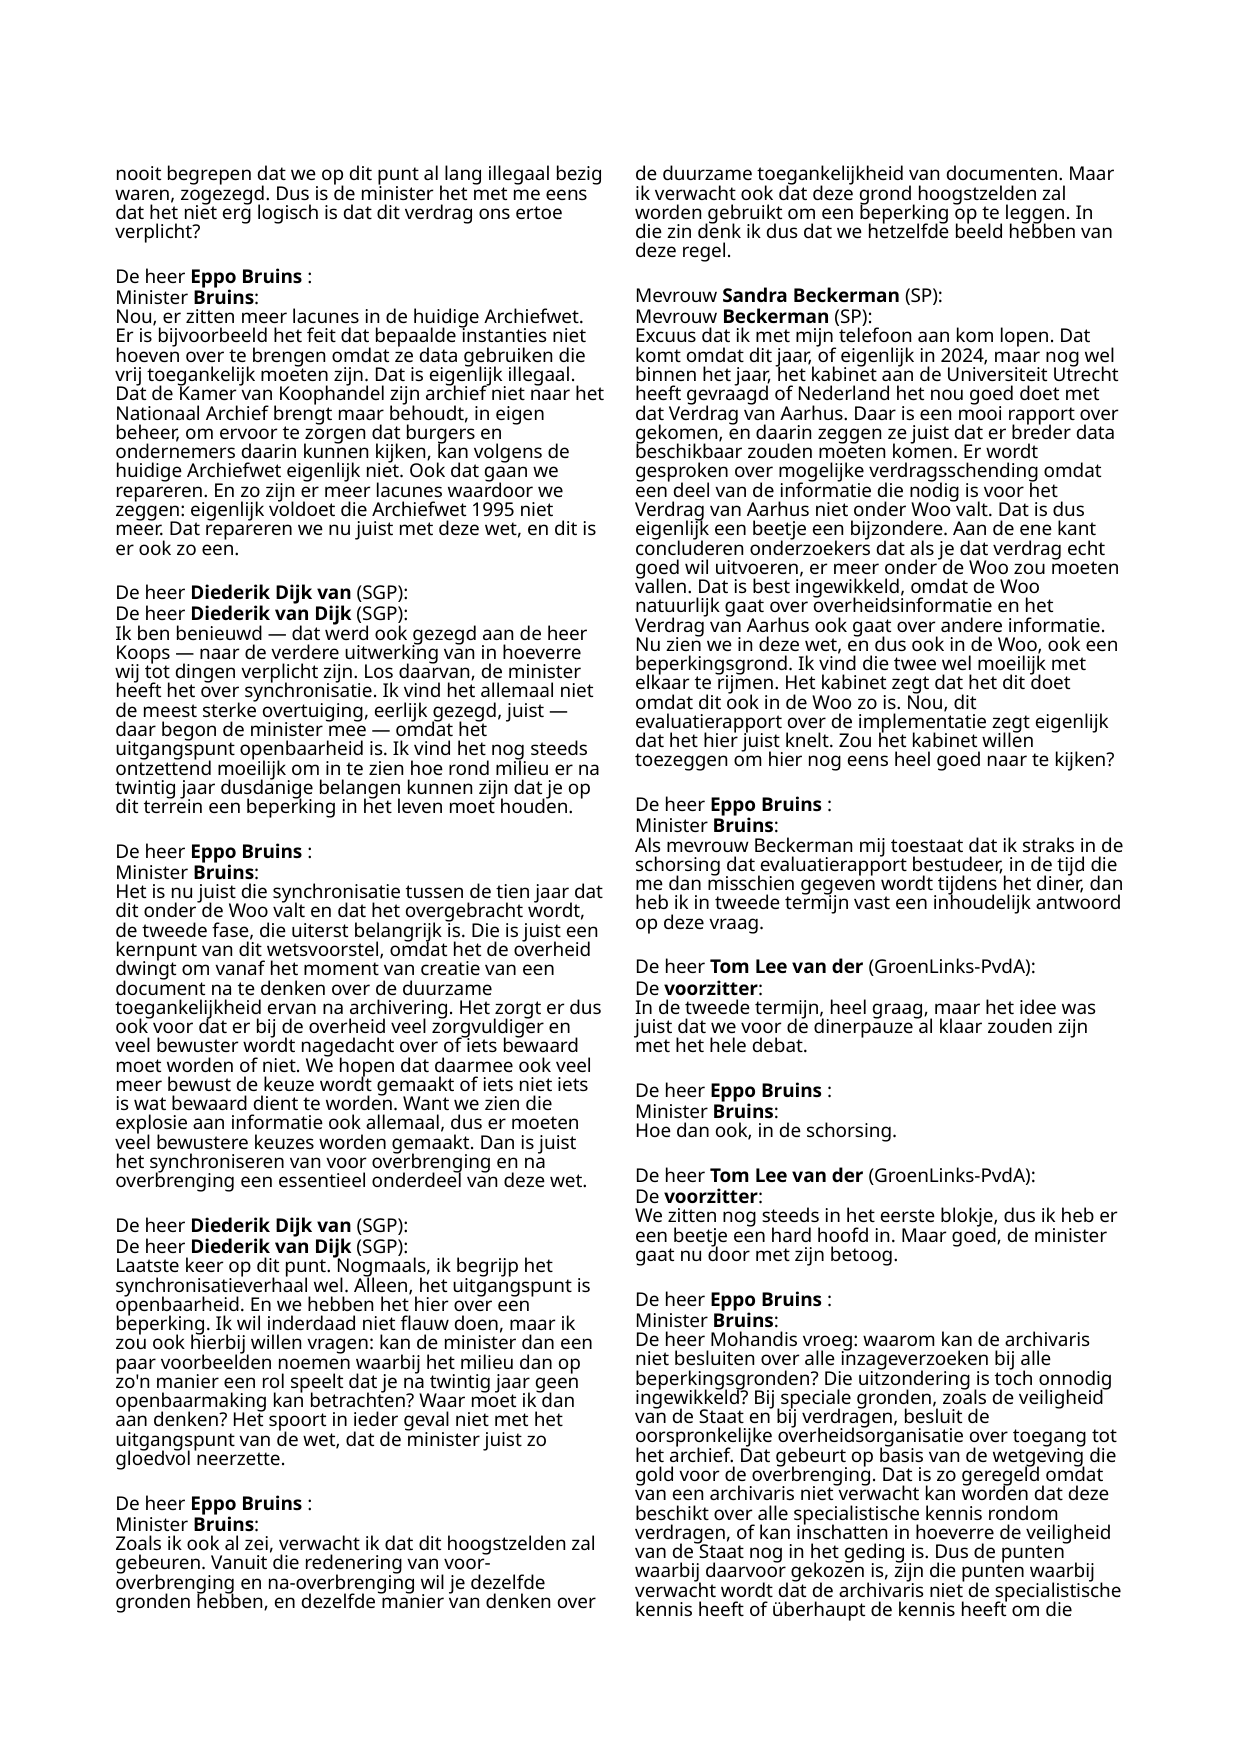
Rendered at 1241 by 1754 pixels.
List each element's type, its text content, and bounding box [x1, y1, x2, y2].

text De voorzitter: [635, 1188, 1125, 1207]
text De heer Eppo Bruins : [635, 1286, 1125, 1312]
text De heer Eppo Bruins : [115, 263, 605, 289]
text De heer Tom Lee van der (GroenLinks-PvdA): [635, 954, 1125, 979]
text Nou, er zitten meer lacunes in de huidige Archiefwet. Er is bijvoorbeeld het feit dat bepaalde instanties niet hoeven over te brengen omdat ze data gebruiken die vrij toegankelijk moeten zijn. Dat is eigenlijk illegaal. Dat de Kamer van Koophandel zijn archief niet naar het Nationaal Archief brengt maar behoudt, in eigen beheer, om ervoor te zorgen dat burgers en ondernemers daarin kunnen kijken, kan volgens de huidige Archiefwet eigenlijk niet. Ook dat gaan we repareren. En zo zijn er meer lacunes waardoor we zeggen: eigenlijk voldoet die Archiefwet 1995 niet meer. Dat repareren we nu juist met deze wet, en dit is er ook zo een. [115, 308, 605, 559]
text Als mevrouw Beckerman mij toestaat dat ik straks in de schorsing dat evaluatierapport bestudeer, in de tijd die me dan misschien gegeven wordt tijdens het diner, dan heb ik in tweede termijn vast een inhoudelijk antwoord op deze vraag. [635, 837, 1125, 933]
text Minister Bruins: [635, 1312, 1125, 1331]
text Zoals ik ook al zei, verwacht ik dat dit hoogstzelden zal gebeuren. Vanuit die redenering van voor-overbrenging en na-overbrenging wil je dezelfde gronden hebben, en dezelfde manier van denken over [115, 1535, 605, 1612]
text In de tweede termijn, heel graag, maar het idee was juist dat we voor de dinerpauze al klaar zouden zijn met het hele debat. [635, 999, 1125, 1057]
text Minister Bruins: [635, 817, 1125, 837]
text De heer Mohandis vroeg: waarom kan de archivaris niet besluiten over alle inzageverzoeken bij alle beperkingsgronden? Die uitzondering is toch onnodig ingewikkeld? Bij speciale gronden, zoals de veiligheid van de Staat en bij verdragen, besluit de oorspronkelijke overheidsorganisatie over toegang tot het archief. Dat gebeurt op basis van de wetgeving die gold voor de overbrenging. Dat is zo geregeld omdat van een archivaris niet verwacht kan worden dat deze beschikt over alle specialistische kennis rondom verdragen, of kan inschatten in hoeverre de veiligheid van de Staat nog in het geding is. Dus de punten waarbij daarvoor gekozen is, zijn die punten waarbij verwacht wordt dat de archivaris niet de specialistische kennis heeft of überhaupt de kennis heeft om die [635, 1331, 1125, 1620]
text Laatste keer op dit punt. Nogmaals, ik begrijp het synchronisatieverhaal wel. Alleen, het uitgangspunt is openbaarheid. En we hebben het hier over een beperking. Ik wil inderdaad niet flauw doen, maar ik zou ook hierbij willen vragen: kan de minister dan een paar voorbeelden noemen waarbij het milieu dan op zo'n manier een rol speelt dat je na twintig jaar geen openbaarmaking kan betrachten? Waar moet ik dan aan denken? Het spoort in ieder geval niet met het uitgangspunt van de wet, dat de minister juist zo gloedvol neerzette. [115, 1257, 605, 1469]
text Mevrouw Sandra Beckerman (SP): [635, 282, 1125, 308]
text Mevrouw Beckerman (SP): [635, 308, 1125, 327]
text De heer Eppo Bruins : [635, 1077, 1125, 1103]
text De heer Eppo Bruins : [635, 792, 1125, 817]
text De heer Eppo Bruins : [115, 838, 605, 864]
text De heer Eppo Bruins : [115, 1490, 605, 1516]
text De voorzitter: [635, 979, 1125, 999]
text We zitten nog steeds in het eerste blokje, dus ik heb er een beetje een hard hoofd in. Maar goed, de minister gaat nu door met zijn betoog. [635, 1207, 1125, 1265]
text De heer Diederik van Dijk (SGP): [115, 605, 605, 624]
text Het is nu juist die synchronisatie tussen de tien jaar dat dit onder de Woo valt en dat het overgebracht wordt, de tweede fase, die uiterst belangrijk is. Die is juist een kernpunt van dit wetsvoorstel, omdat het de overheid dwingt om vanaf het moment van creatie van een document na te denken over de duurzame toegankelijkheid ervan na archivering. Het zorgt er dus ook voor dat er bij de overheid veel zorgvuldiger en veel bewuster wordt nagedacht over of iets bewaard moet worden of niet. We hopen dat daarmee ook veel meer bewust de keuze wordt gemaakt of iets niet iets is wat bewaard dient te worden. Want we zien die explosie aan informatie ook allemaal, dus er moeten veel bewustere keuzes worden gemaakt. Dan is juist het synchroniseren van voor overbrenging en na overbrenging een essentieel onderdeel van deze wet. [115, 883, 605, 1191]
text de duurzame toegankelijkheid van documenten. Maar ik verwacht ook dat deze grond hoogstzelden zal worden gebruikt om een beperking op te leggen. In die zin denk ik dus dat we hetzelfde beeld hebben van deze regel. [635, 165, 1125, 262]
text Minister Bruins: [115, 289, 605, 308]
text Minister Bruins: [115, 864, 605, 883]
text De heer Diederik Dijk van (SGP): [115, 579, 605, 605]
text De heer Diederik van Dijk (SGP): [115, 1238, 605, 1257]
text Minister Bruins: [635, 1103, 1125, 1122]
text De heer Tom Lee van der (GroenLinks-PvdA): [635, 1162, 1125, 1188]
text Excuus dat ik met mijn telefoon aan kom lopen. Dat komt omdat dit jaar, of eigenlijk in 2024, maar nog wel binnen het jaar, het kabinet aan de Universiteit Utrecht heeft gevraagd of Nederland het nou goed doet met dat Verdrag van Aarhus. Daar is een mooi rapport over gekomen, en daarin zeggen ze juist dat er breder data beschikbaar zouden moeten komen. Er wordt gesproken over mogelijke verdragsschending omdat een deel van de informatie die nodig is voor het Verdrag van Aarhus niet onder Woo valt. Dat is dus eigenlijk een beetje een bijzondere. Aan de ene kant concluderen onderzoekers dat als je dat verdrag echt goed wil uitvoeren, er meer onder de Woo zou moeten vallen. Dat is best ingewikkeld, omdat de Woo natuurlijk gaat over overheidsinformatie en het Verdrag van Aarhus ook gaat over andere informatie. Nu zien we in deze wet, en dus ook in de Woo, ook een beperkingsgrond. Ik vind die twee wel moeilijk met elkaar te rijmen. Het kabinet zegt dat het dit doet omdat dit ook in de Woo zo is. Nou, dit evaluatierapport over de implementatie zegt eigenlijk dat het hier juist knelt. Zou het kabinet willen toezeggen om hier nog eens heel goed naar te kijken? [635, 327, 1125, 771]
text nooit begrepen dat we op dit punt al lang illegaal bezig waren, zogezegd. Dus is de minister het met me eens dat het niet erg logisch is dat dit verdrag ons ertoe verplicht? [115, 165, 605, 242]
text Minister Bruins: [115, 1516, 605, 1535]
text Ik ben benieuwd — dat werd ook gezegd aan de heer Koops — naar de verdere uitwerking van in hoeverre wij tot dingen verplicht zijn. Los daarvan, de minister heeft het over synchronisatie. Ik vind het allemaal niet de meest sterke overtuiging, eerlijk gezegd, juist — daar begon de minister mee — omdat het uitgangspunt openbaarheid is. Ik vind het nog steeds ontzettend moeilijk om in te zien hoe rond milieu er na twintig jaar dusdanige belangen kunnen zijn dat je op dit terrein een beperking in het leven moet houden. [115, 624, 605, 817]
text Hoe dan ook, in de schorsing. [635, 1122, 1125, 1142]
text De heer Diederik Dijk van (SGP): [115, 1212, 605, 1238]
